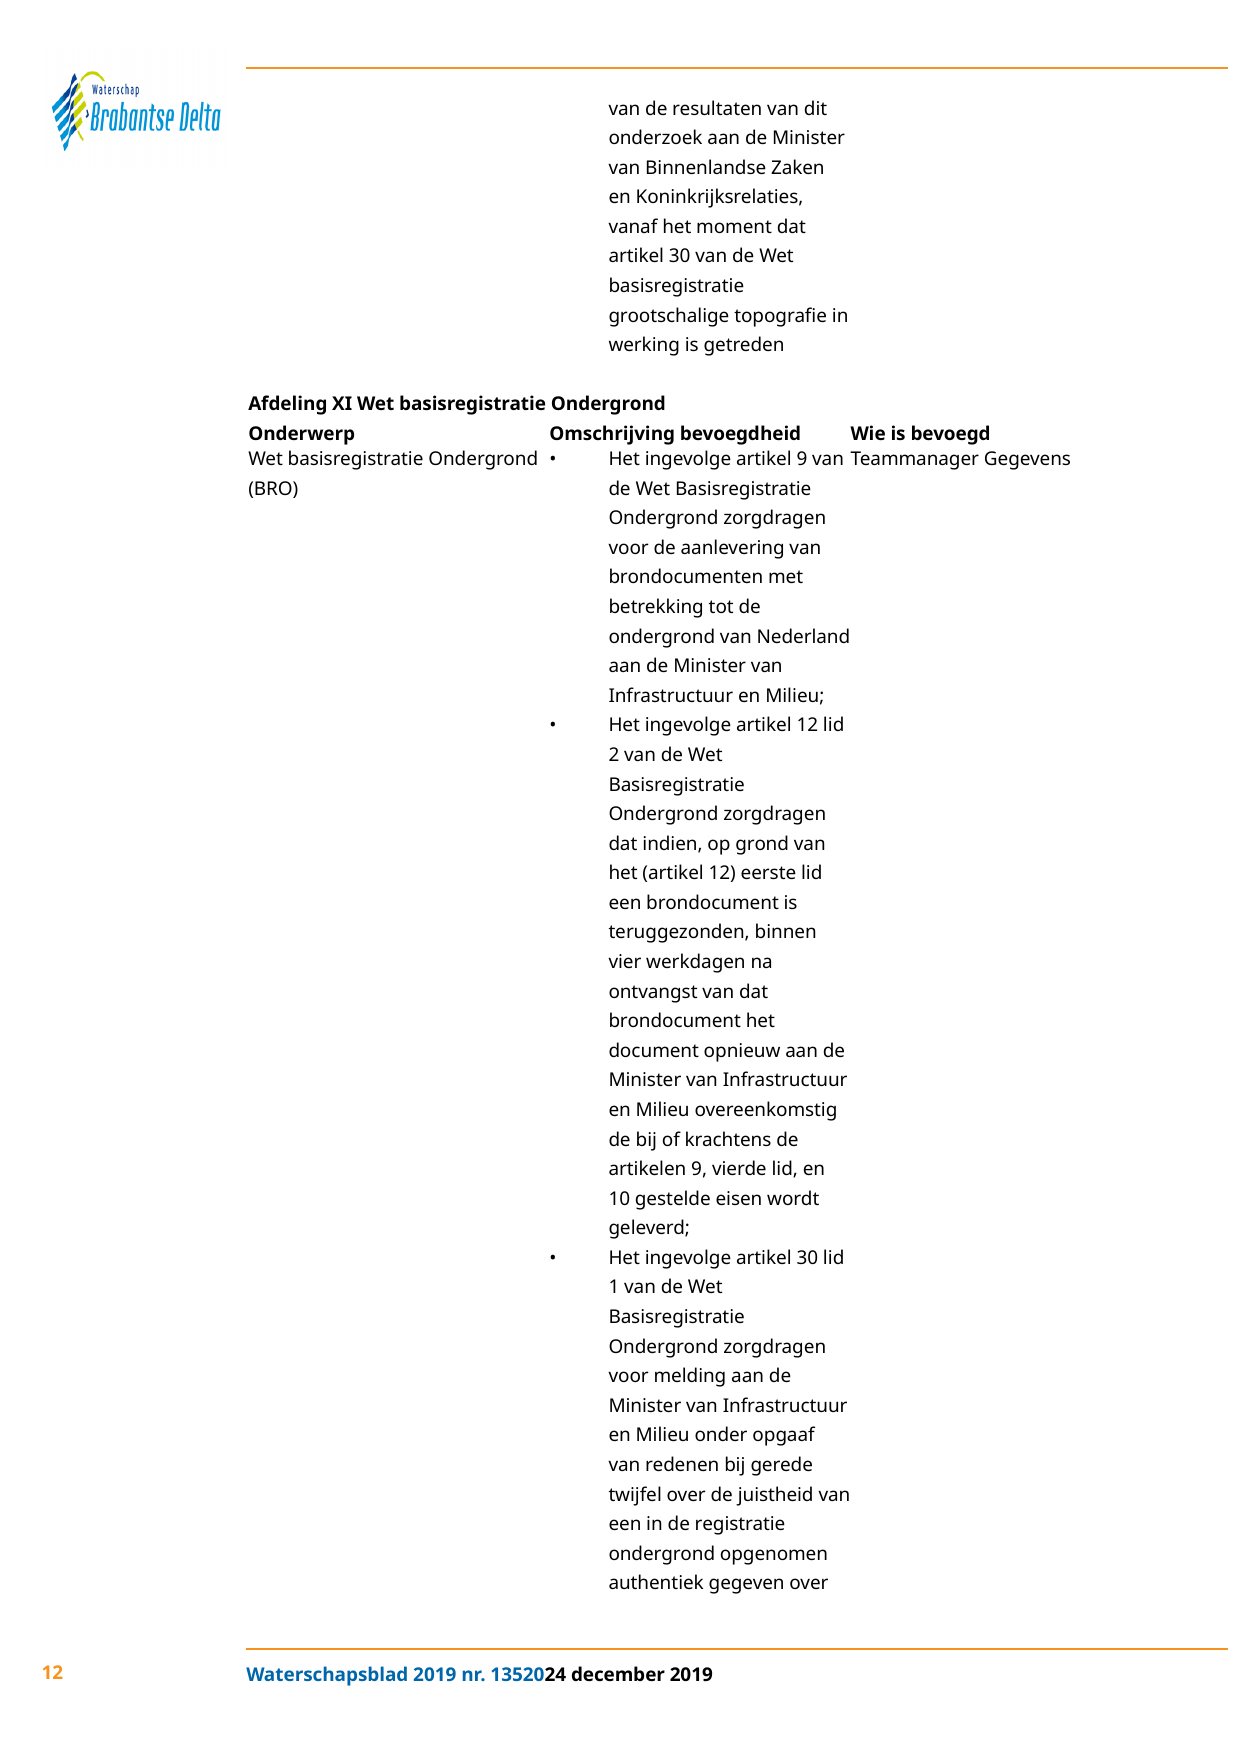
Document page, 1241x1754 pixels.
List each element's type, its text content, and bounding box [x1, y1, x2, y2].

table_cell van de resultaten van dit onderzoek aan de Minister van Binnenlandse Zaken en Koninkrijksrelaties, vanaf het moment dat artikel 30 van de Wet basisregistratie grootschalige topografie in werking is getreden [549, 95, 850, 357]
table_header Omschrijving bevoegdheid [549, 420, 850, 445]
table_cell Teammanager Gegevens [850, 445, 1152, 1595]
text Afdeling XI Wet basisregistratie Ondergrond [248, 390, 1152, 416]
picture [41, 47, 231, 172]
table_cell Wet basisregistratie Ondergrond (BRO) [248, 445, 549, 1595]
table_header Onderwerp [248, 420, 549, 445]
table_cell [850, 95, 1152, 357]
table_cell Het ingevolge artikel 9 van de Wet Basisregistratie Ondergrond zorgdragen voor de aanlevering van brondocumenten met betrekking tot de ondergrond van Nederland aan de Minister van Infrastructuur en Milieu; Het ingevolge artikel 12 lid 2 van de Wet Basisregistratie Ondergrond zorgdragen dat indien, op grond van het (artikel 12) eerste lid een brondocument is teruggezonden, binnen vier werkdagen na ontvangst van dat brondocument het document opnieuw aan de Minister van Infrastructuur en Milieu overeenkomstig de bij of krachtens de artikelen 9, vierde lid, en 10 gestelde eisen wordt geleverd; Het ingevolge artikel 30 lid 1 van de Wet Basisregistratie Ondergrond zorgdragen voor melding aan de Minister van Infrastructuur en Milieu onder opgaaf van redenen bij gerede twijfel over de juistheid van een in de registratie ondergrond opgenomen authentiek gegeven over [549, 445, 850, 1595]
table_cell [248, 95, 549, 357]
table_header Wie is bevoegd [850, 420, 1152, 445]
